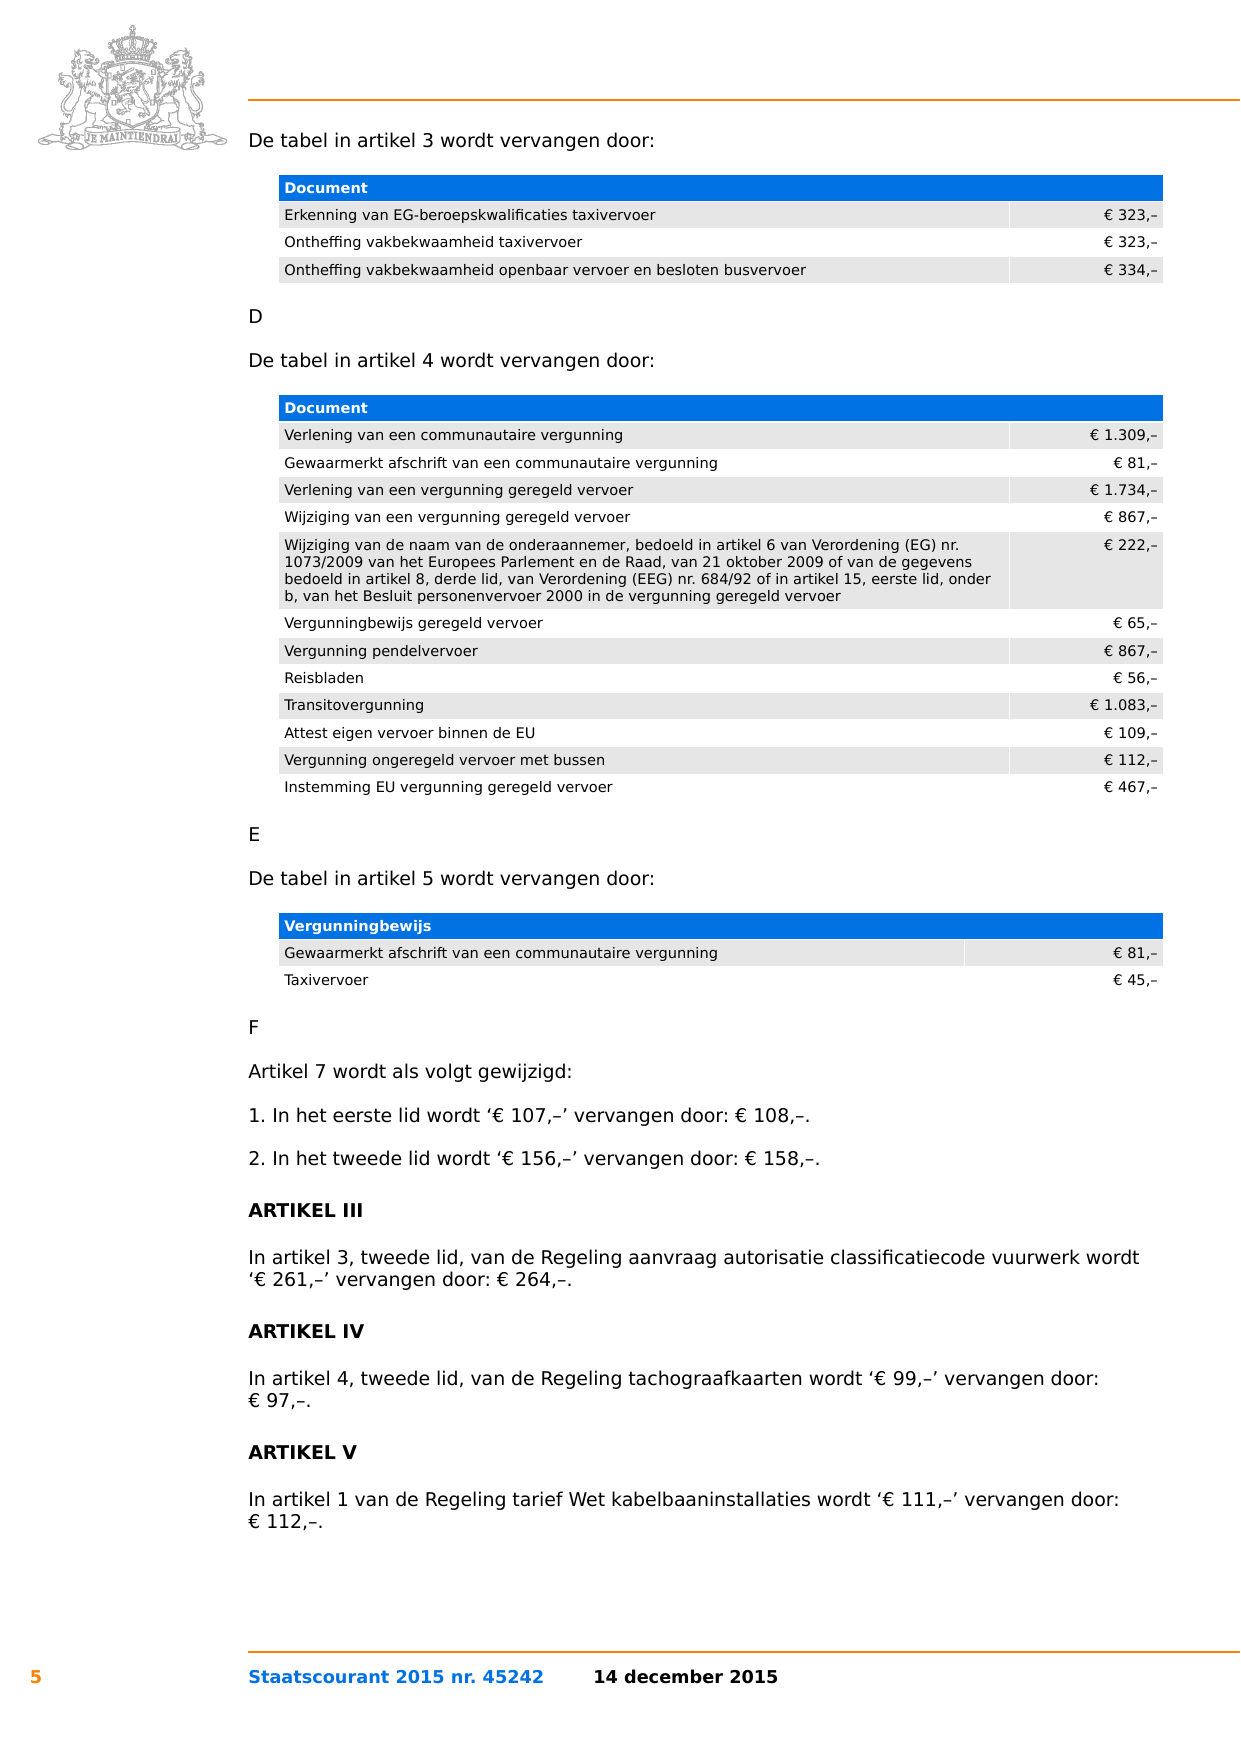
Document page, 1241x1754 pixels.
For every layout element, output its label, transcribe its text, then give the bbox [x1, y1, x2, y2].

table_cell Ontheffing vakbekwaamheid openbaar vervoer en besloten busvervoer [279, 257, 1009, 283]
table_cell € 222,– [1010, 532, 1163, 609]
table_cell € 45,– [965, 968, 1163, 994]
text In artikel 1 van de Regeling tarief Wet kabelbaaninstallaties wordt ‘€ 111,–’ vervangen door: € 112,–. [248, 1489, 1163, 1533]
table_cell € 467,– [1010, 775, 1163, 801]
table_cell € 867,– [1010, 505, 1163, 531]
table_cell Erkenning van EG-beroepskwalificaties taxivervoer [279, 202, 1009, 228]
text De tabel in artikel 3 wordt vervangen door: [248, 130, 1163, 152]
table_cell Verlening van een communautaire vergunning [279, 423, 1009, 449]
table_cell Wijziging van de naam van de onderaannemer, bedoeld in artikel 6 van Verordening (EG) nr. 1073/2009 van het Europees Parlement en de Raad, van 21 oktober 2009 of van de gegevens bedoeld in artikel 8, derde lid, van Verordening (EEG) nr. 684/92 of in artikel 15, eerste lid, onder b, van het Besluit personenvervoer 2000 in de vergunning geregeld vervoer [279, 532, 1009, 609]
text In artikel 3, tweede lid, van de Regeling aanvraag autorisatie classificatiecode vuurwerk wordt ‘€ 261,–’ vervangen door: € 264,–. [248, 1247, 1163, 1291]
table_cell € 109,– [1010, 720, 1163, 746]
table_cell € 867,– [1010, 638, 1163, 664]
text Artikel 7 wordt als volgt gewijzigd: [248, 1061, 1163, 1083]
text F [248, 1017, 1163, 1039]
text De tabel in artikel 5 wordt vervangen door: [248, 868, 1163, 890]
table_cell € 334,– [1010, 257, 1163, 283]
subtitle ARTIKEL IV [248, 1321, 1163, 1343]
table_header Document [279, 395, 1163, 421]
table_header Document [279, 175, 1163, 201]
table_cell Reisbladen [279, 665, 1009, 691]
text De tabel in artikel 4 wordt vervangen door: [248, 350, 1163, 372]
table_cell Ontheffing vakbekwaamheid taxivervoer [279, 230, 1009, 256]
text In artikel 4, tweede lid, van de Regeling tachograafkaarten wordt ‘€ 99,–’ vervangen door: € 97,–. [248, 1368, 1163, 1412]
table_cell Attest eigen vervoer binnen de EU [279, 720, 1009, 746]
table_cell Gewaarmerkt afschrift van een communautaire vergunning [279, 450, 1009, 476]
table_cell € 56,– [1010, 665, 1163, 691]
subtitle ARTIKEL V [248, 1442, 1163, 1464]
table_cell € 81,– [1010, 450, 1163, 476]
table_cell € 1.083,– [1010, 693, 1163, 719]
table_cell Vergunningbewijs geregeld vervoer [279, 610, 1009, 637]
table_cell Wijziging van een vergunning geregeld vervoer [279, 505, 1009, 531]
table_cell € 112,– [1010, 747, 1163, 774]
table_cell € 65,– [1010, 610, 1163, 637]
table_header Vergunningbewijs [279, 913, 1163, 939]
table_cell € 81,– [965, 940, 1163, 966]
text D [248, 306, 1163, 328]
table_cell Vergunning ongeregeld vervoer met bussen [279, 747, 1009, 774]
subtitle ARTIKEL III [248, 1200, 1163, 1222]
text 1. In het eerste lid wordt ‘€ 107,–’ vervangen door: € 108,–. [248, 1104, 1163, 1126]
table_cell Taxivervoer [279, 968, 964, 994]
table_cell Vergunning pendelvervoer [279, 638, 1009, 664]
text E [248, 824, 1163, 846]
text 2. In het tweede lid wordt ‘€ 156,–’ vervangen door: € 158,–. [248, 1148, 1163, 1170]
table_cell € 1.734,– [1010, 477, 1163, 503]
table_cell Gewaarmerkt afschrift van een communautaire vergunning [279, 940, 964, 966]
table_cell Verlening van een vergunning geregeld vervoer [279, 477, 1009, 503]
table_cell Instemming EU vergunning geregeld vervoer [279, 775, 1009, 801]
table_cell Transitovergunning [279, 693, 1009, 719]
picture [38, 25, 227, 150]
table_cell € 1.309,– [1010, 423, 1163, 449]
table_cell € 323,– [1010, 202, 1163, 228]
table_cell € 323,– [1010, 230, 1163, 256]
